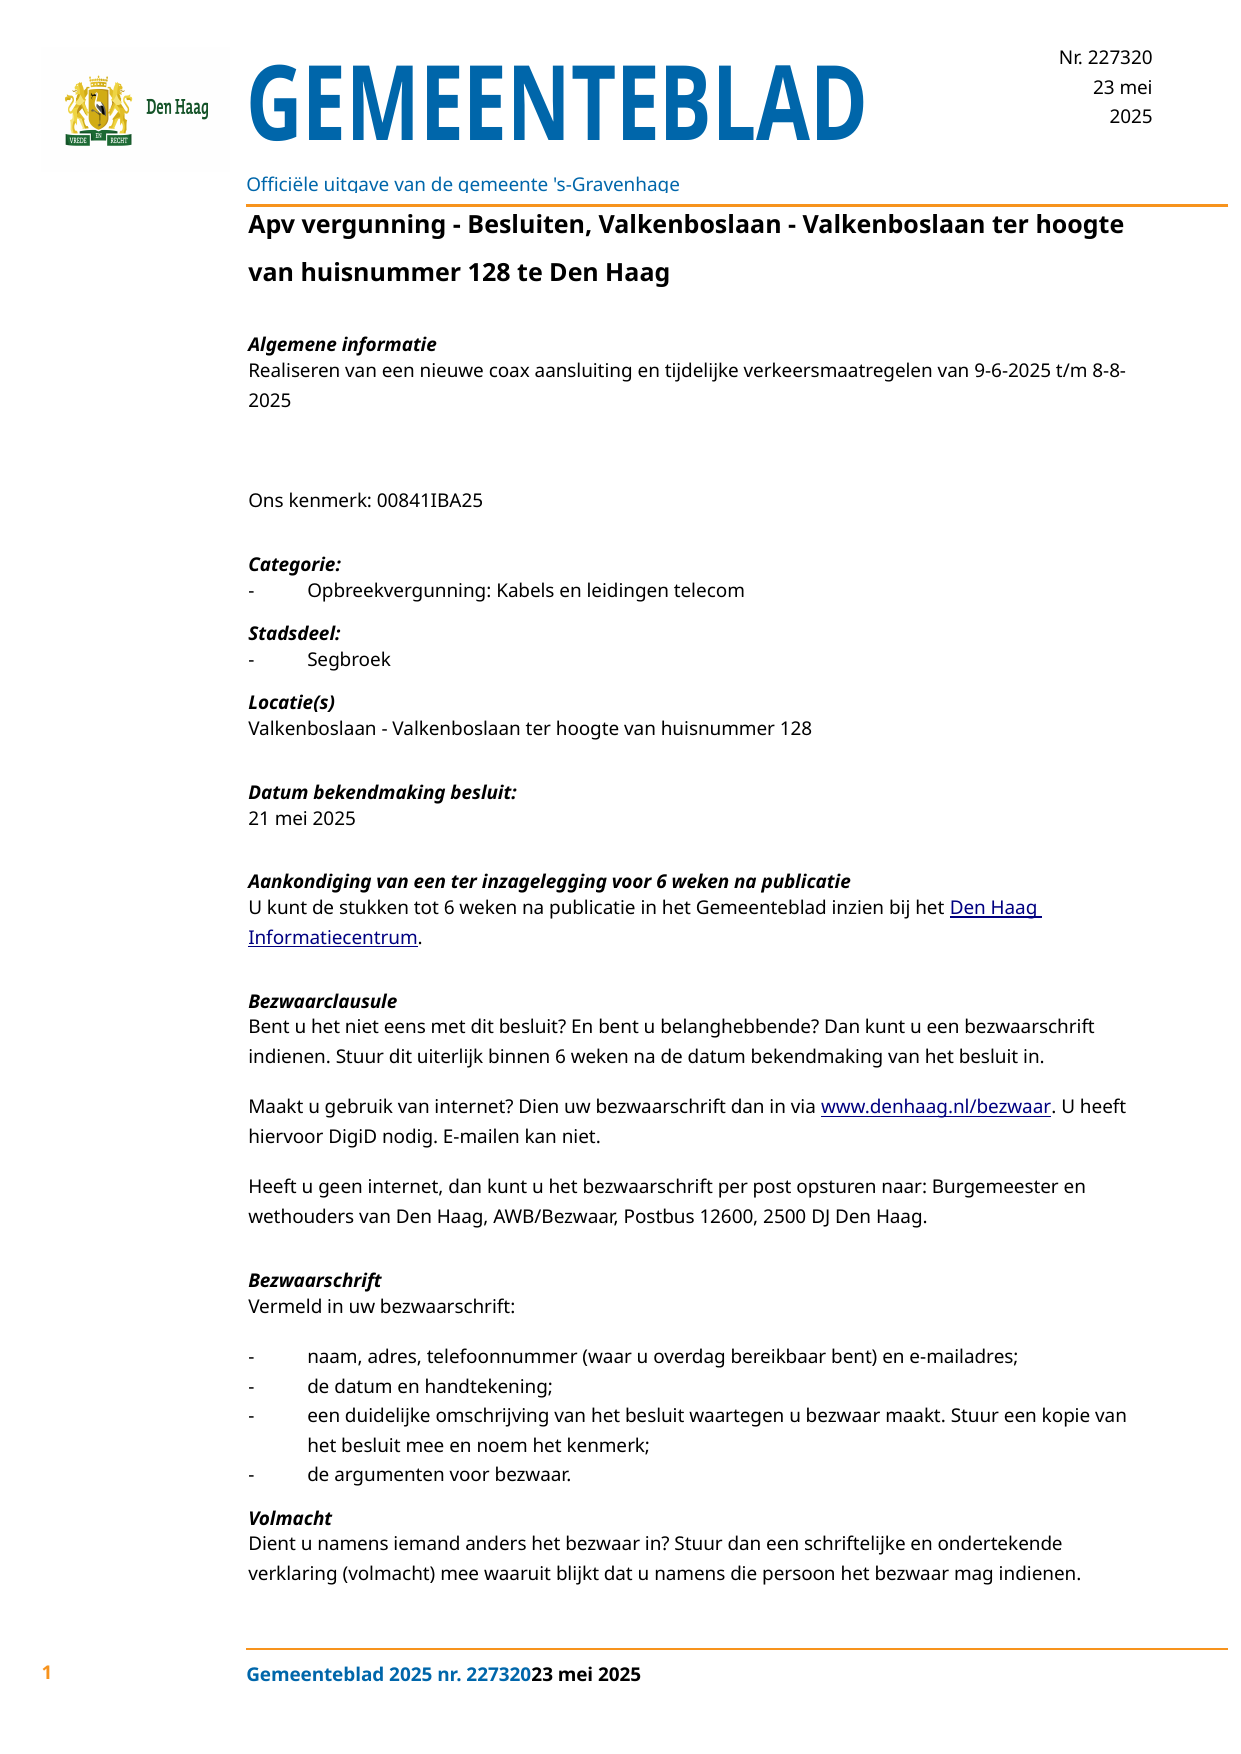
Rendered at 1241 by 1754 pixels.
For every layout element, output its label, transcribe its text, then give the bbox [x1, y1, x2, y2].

text 21 mei 2025 [248, 805, 1152, 830]
text Algemene informatie [248, 331, 1152, 357]
text Aankondiging van een ter inzagelegging voor 6 weken na publicatie [248, 869, 1152, 894]
text Locatie(s) [248, 689, 1152, 715]
text U kunt de stukken tot 6 weken na publicatie in het Gemeenteblad inzien bij het Den Haag Informatiecentrum. [248, 894, 1152, 950]
text Vermeld in uw bezwaarschrift: [248, 1293, 1152, 1319]
list naam, adres, telefoonnummer (waar u overdag bereikbaar bent) en e-mailadres; [248, 1343, 1152, 1369]
picture [41, 47, 231, 172]
text Maakt u gebruik van internet? Dien uw bezwaarschrift dan in via www.denhaag.nl/bezwaar. U heeft hiervoor DigiD nodig. E-mailen kan niet. [248, 1094, 1152, 1149]
text Datum bekendmaking besluit: [248, 779, 1152, 805]
text Bent u het niet eens met dit besluit? En bent u belanghebbende? Dan kunt u een bezwaarschrift indienen. Stuur dit uiterlijk binnen 6 weken na de datum bekendmaking van het besluit in. [248, 1014, 1152, 1069]
text Bezwaarschrift [248, 1267, 1152, 1293]
text Realiseren van een nieuwe coax aansluiting en tijdelijke verkeersmaatregelen van 9-6-2025 t/m 8-8-2025 [248, 357, 1152, 412]
text Stadsdeel: [248, 620, 1152, 646]
text Dient u namens iemand anders het bezwaar in? Stuur dan een schriftelijke en ondertekende verklaring (volmacht) mee waaruit blijkt dat u namens die persoon het bezwaar mag indienen. [248, 1531, 1152, 1586]
list de argumenten voor bezwaar. [248, 1462, 1152, 1487]
list Segbroek [248, 646, 1152, 672]
list een duidelijke omschrijving van het besluit waartegen u bezwaar maakt. Stuur een kopie van het besluit mee en noem het kenmerk; [248, 1402, 1152, 1458]
list Opbreekvergunning: Kabels en leidingen telecom [248, 577, 1152, 603]
text Volmacht [248, 1505, 1152, 1531]
text Valkenboslaan - Valkenboslaan ter hoogte van huisnummer 128 [248, 715, 1152, 741]
text Categorie: [248, 552, 1152, 577]
text Heeft u geen internet, dan kunt u het bezwaarschrift per post opsturen naar: Burgemeester en wethouders van Den Haag, AWB/Bezwaar, Postbus 12600, 2500 DJ Den Haag. [248, 1174, 1152, 1229]
text Bezwaarclausule [248, 988, 1152, 1014]
text Ons kenmerk: 00841IBA25 [248, 488, 1152, 513]
text Apv vergunning - Besluiten, Valkenboslaan - Valkenboslaan ter hoogte van huisnummer 128 te Den Haag [248, 207, 1152, 288]
list de datum en handtekening; [248, 1373, 1152, 1399]
